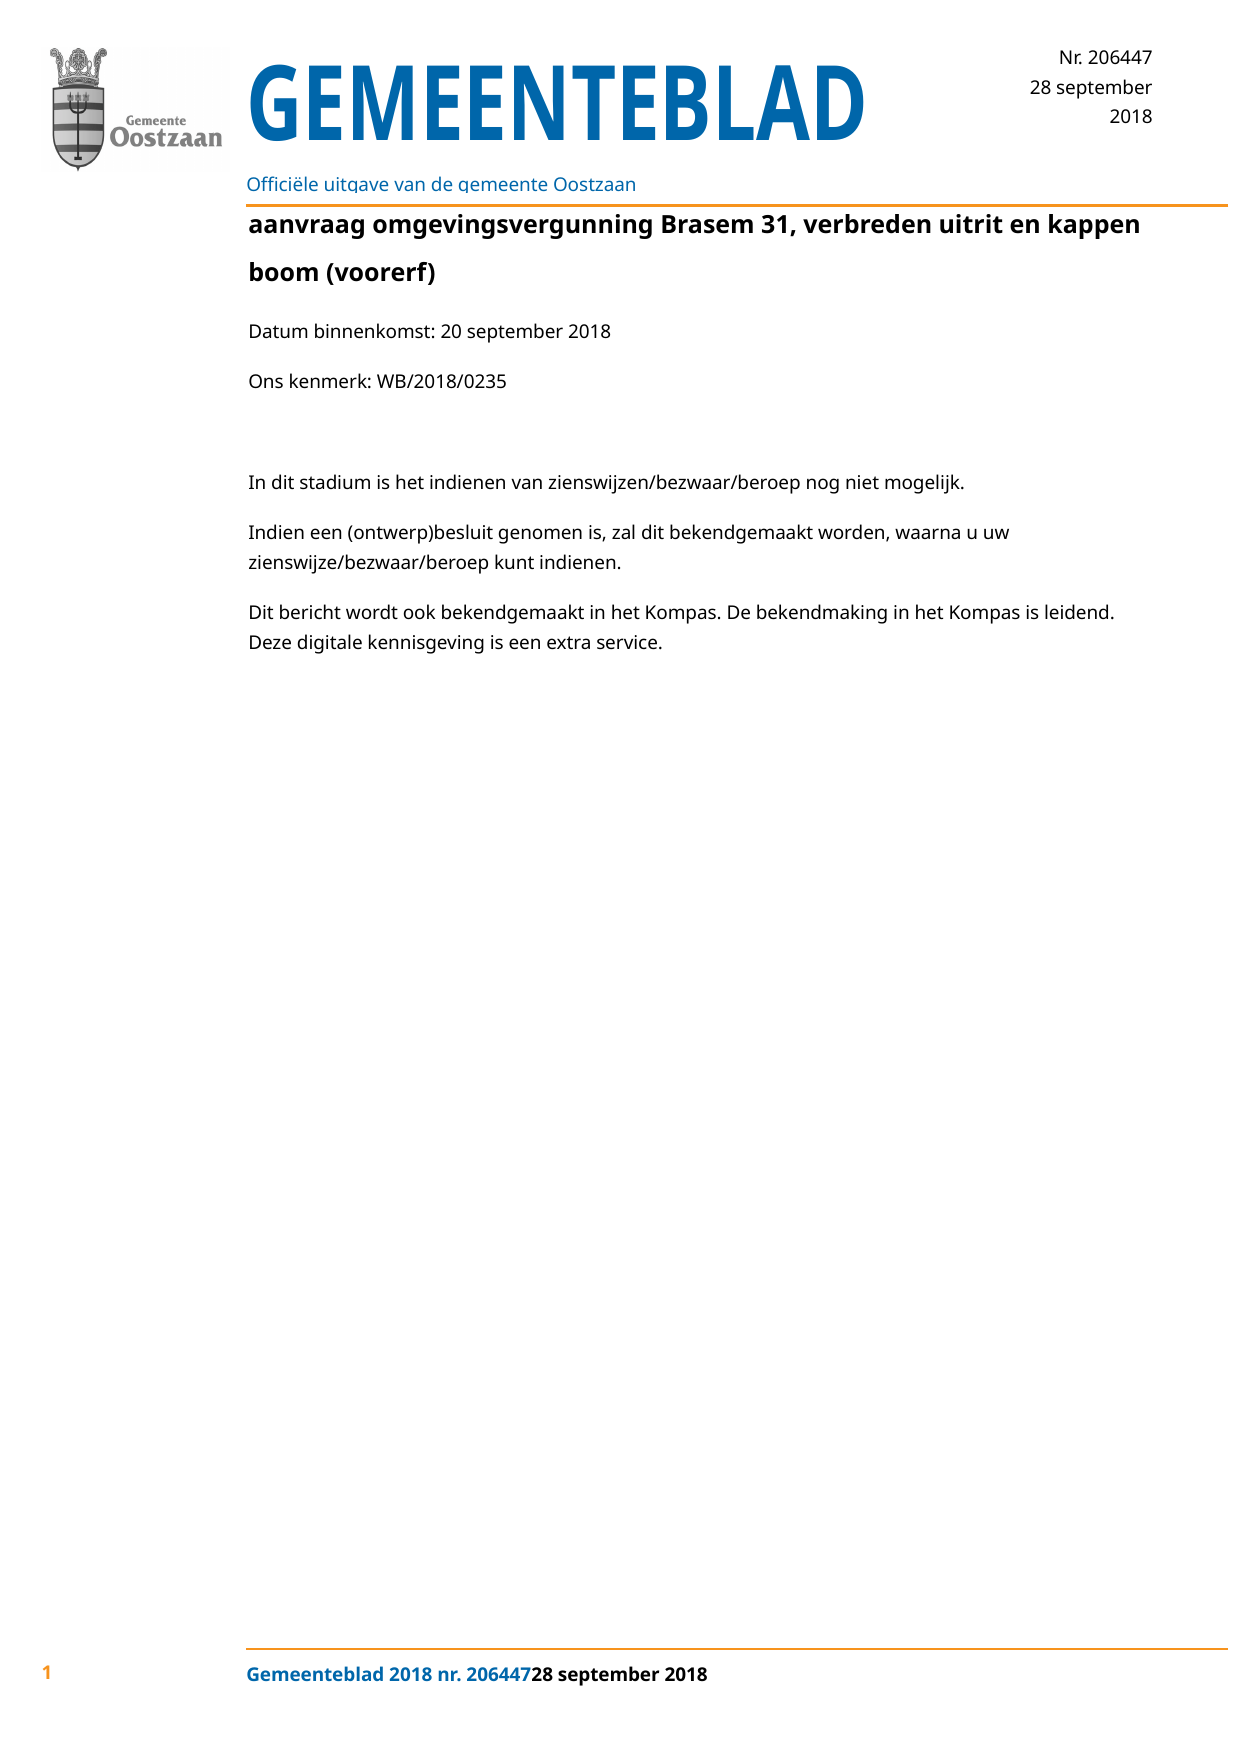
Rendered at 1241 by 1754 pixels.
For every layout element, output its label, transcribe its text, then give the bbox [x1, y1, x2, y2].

text Ons kenmerk: WB/2018/0235 [248, 368, 1152, 394]
text Indien een (ontwerp)besluit genomen is, zal dit bekendgemaakt worden, waarna u uw zienswijze/bezwaar/beroep kunt indienen. [248, 519, 1152, 575]
text In dit stadium is het indienen van zienswijzen/bezwaar/beroep nog niet mogelijk. [248, 469, 1152, 495]
picture [41, 47, 231, 172]
text aanvraag omgevingsvergunning Brasem 31, verbreden uitrit en kappen boom (voorerf) [248, 207, 1152, 288]
text Dit bericht wordt ook bekendgemaakt in het Kompas. De bekendmaking in het Kompas is leidend. Deze digitale kennisgeving is een extra service. [248, 599, 1152, 655]
text Datum binnenkomst: 20 september 2018 [248, 318, 1152, 344]
